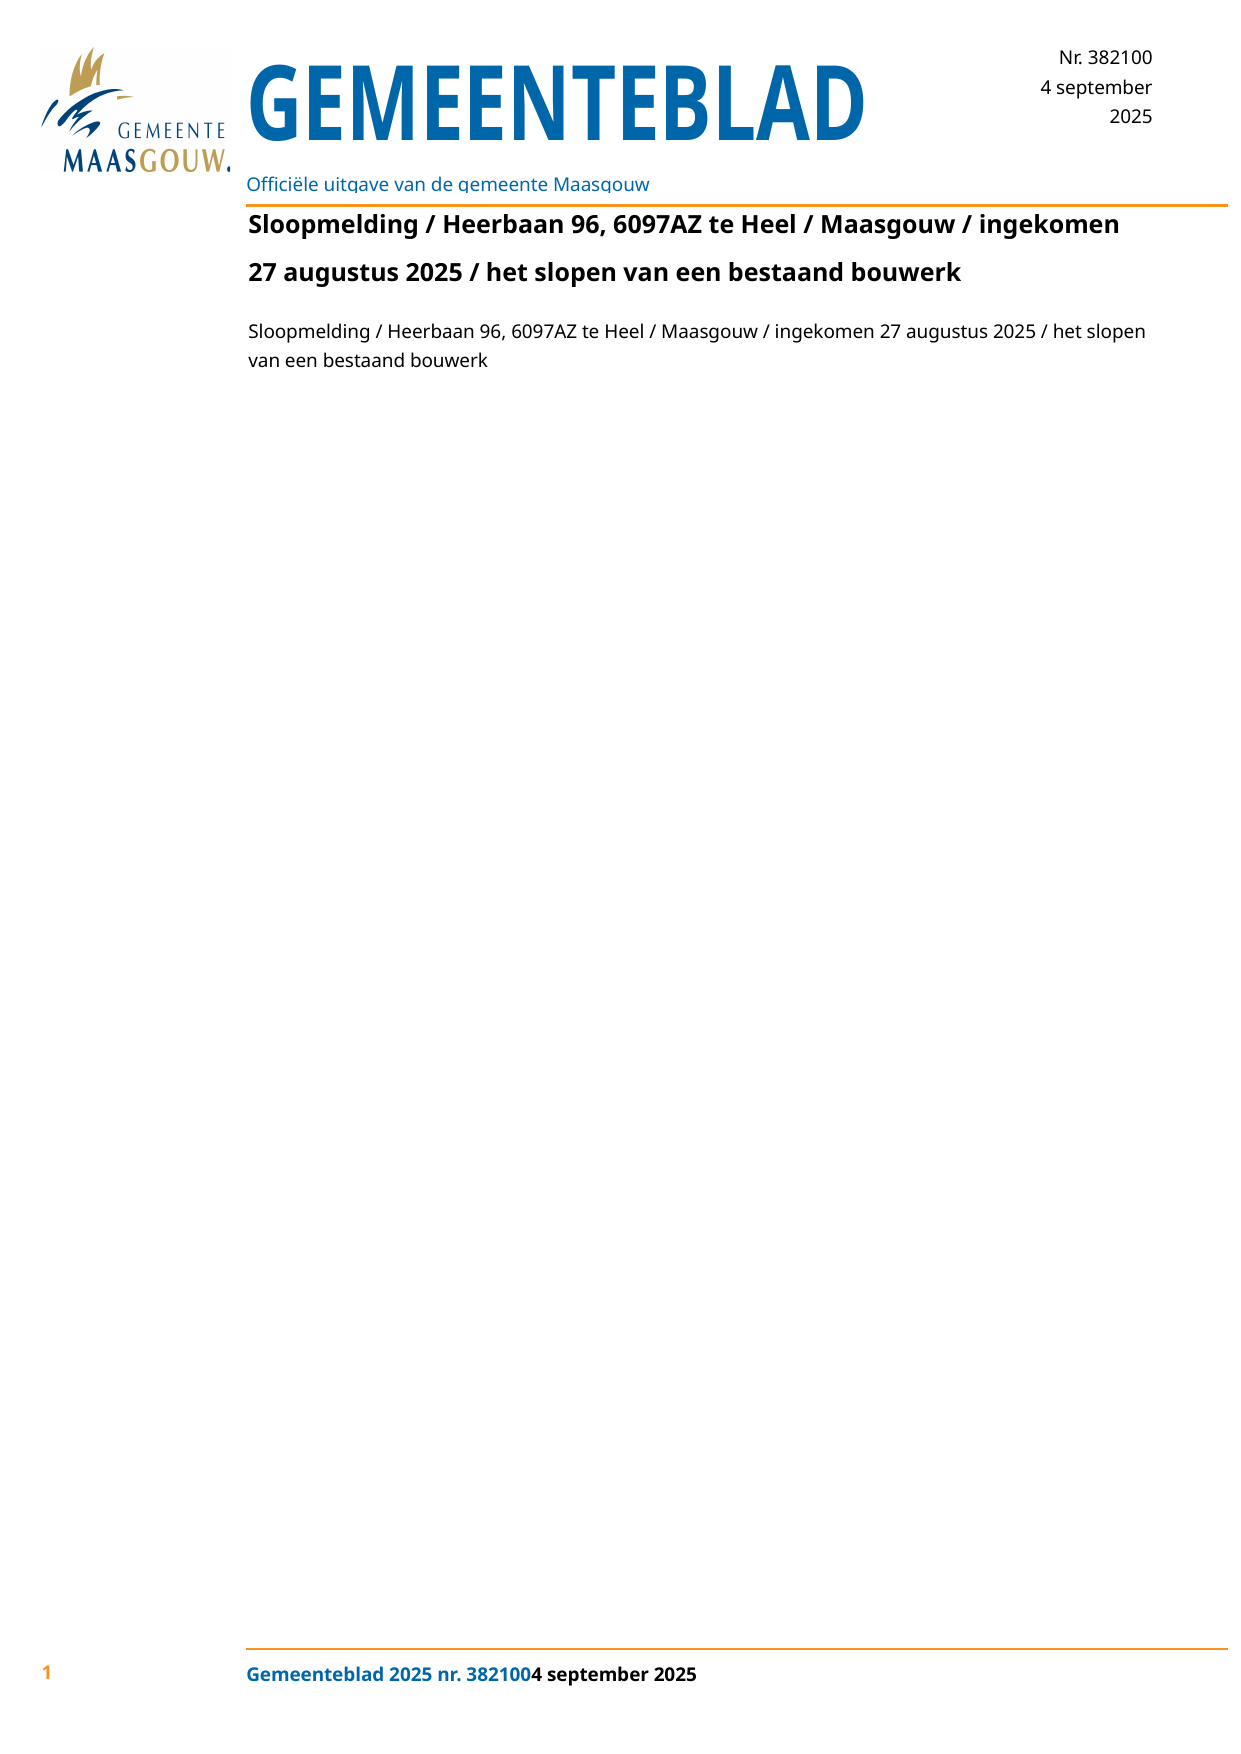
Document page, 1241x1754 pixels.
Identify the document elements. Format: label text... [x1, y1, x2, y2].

text Sloopmelding / Heerbaan 96, 6097AZ te Heel / Maasgouw / ingekomen 27 augustus 2025 / het slopen van een bestaand bouwerk [248, 207, 1152, 288]
picture [41, 47, 231, 172]
text Sloopmelding / Heerbaan 96, 6097AZ te Heel / Maasgouw / ingekomen 27 augustus 2025 / het slopen van een bestaand bouwerk [248, 318, 1152, 373]
